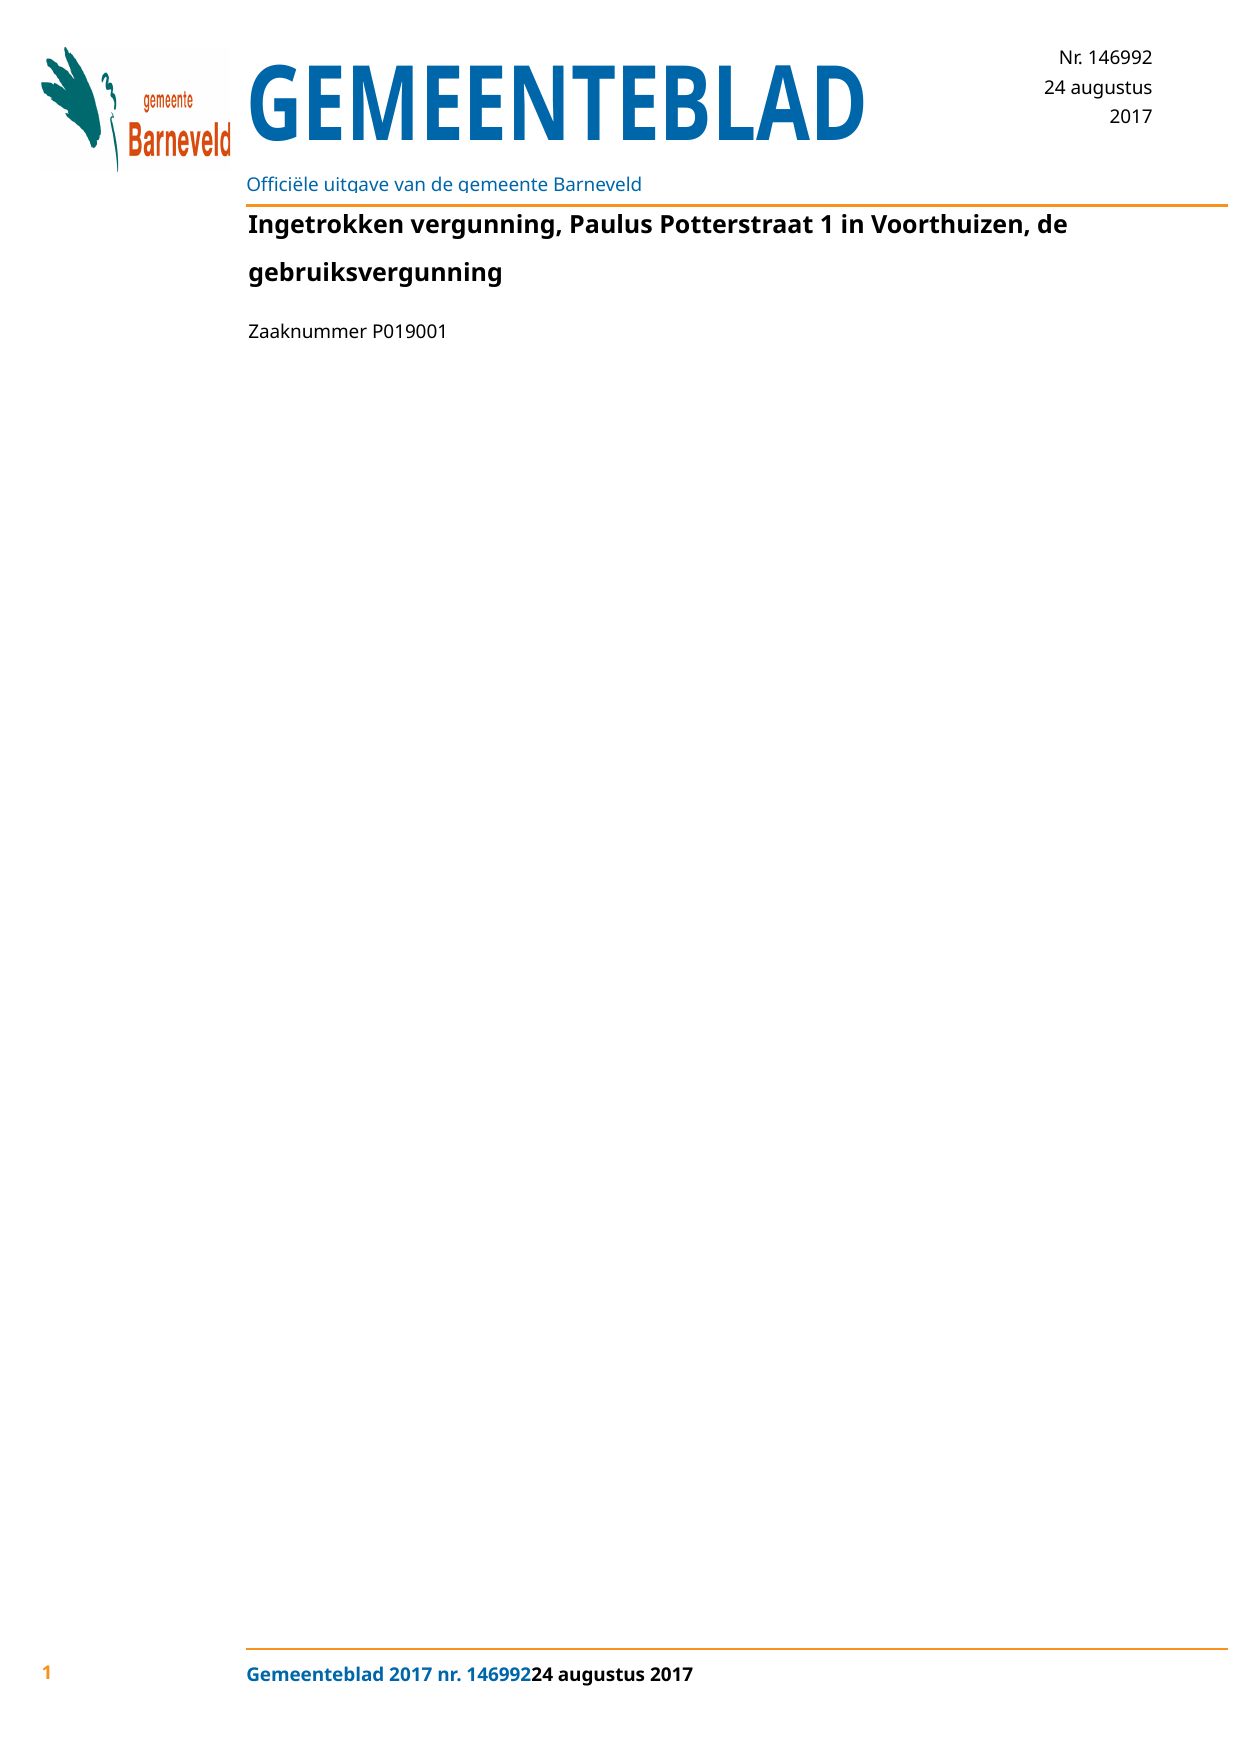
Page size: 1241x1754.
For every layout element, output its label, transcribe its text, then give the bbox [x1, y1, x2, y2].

text Ingetrokken vergunning, Paulus Potterstraat 1 in Voorthuizen, de gebruiksvergunning [248, 207, 1152, 288]
picture [41, 47, 231, 172]
text Zaaknummer P019001 [248, 318, 1152, 344]
